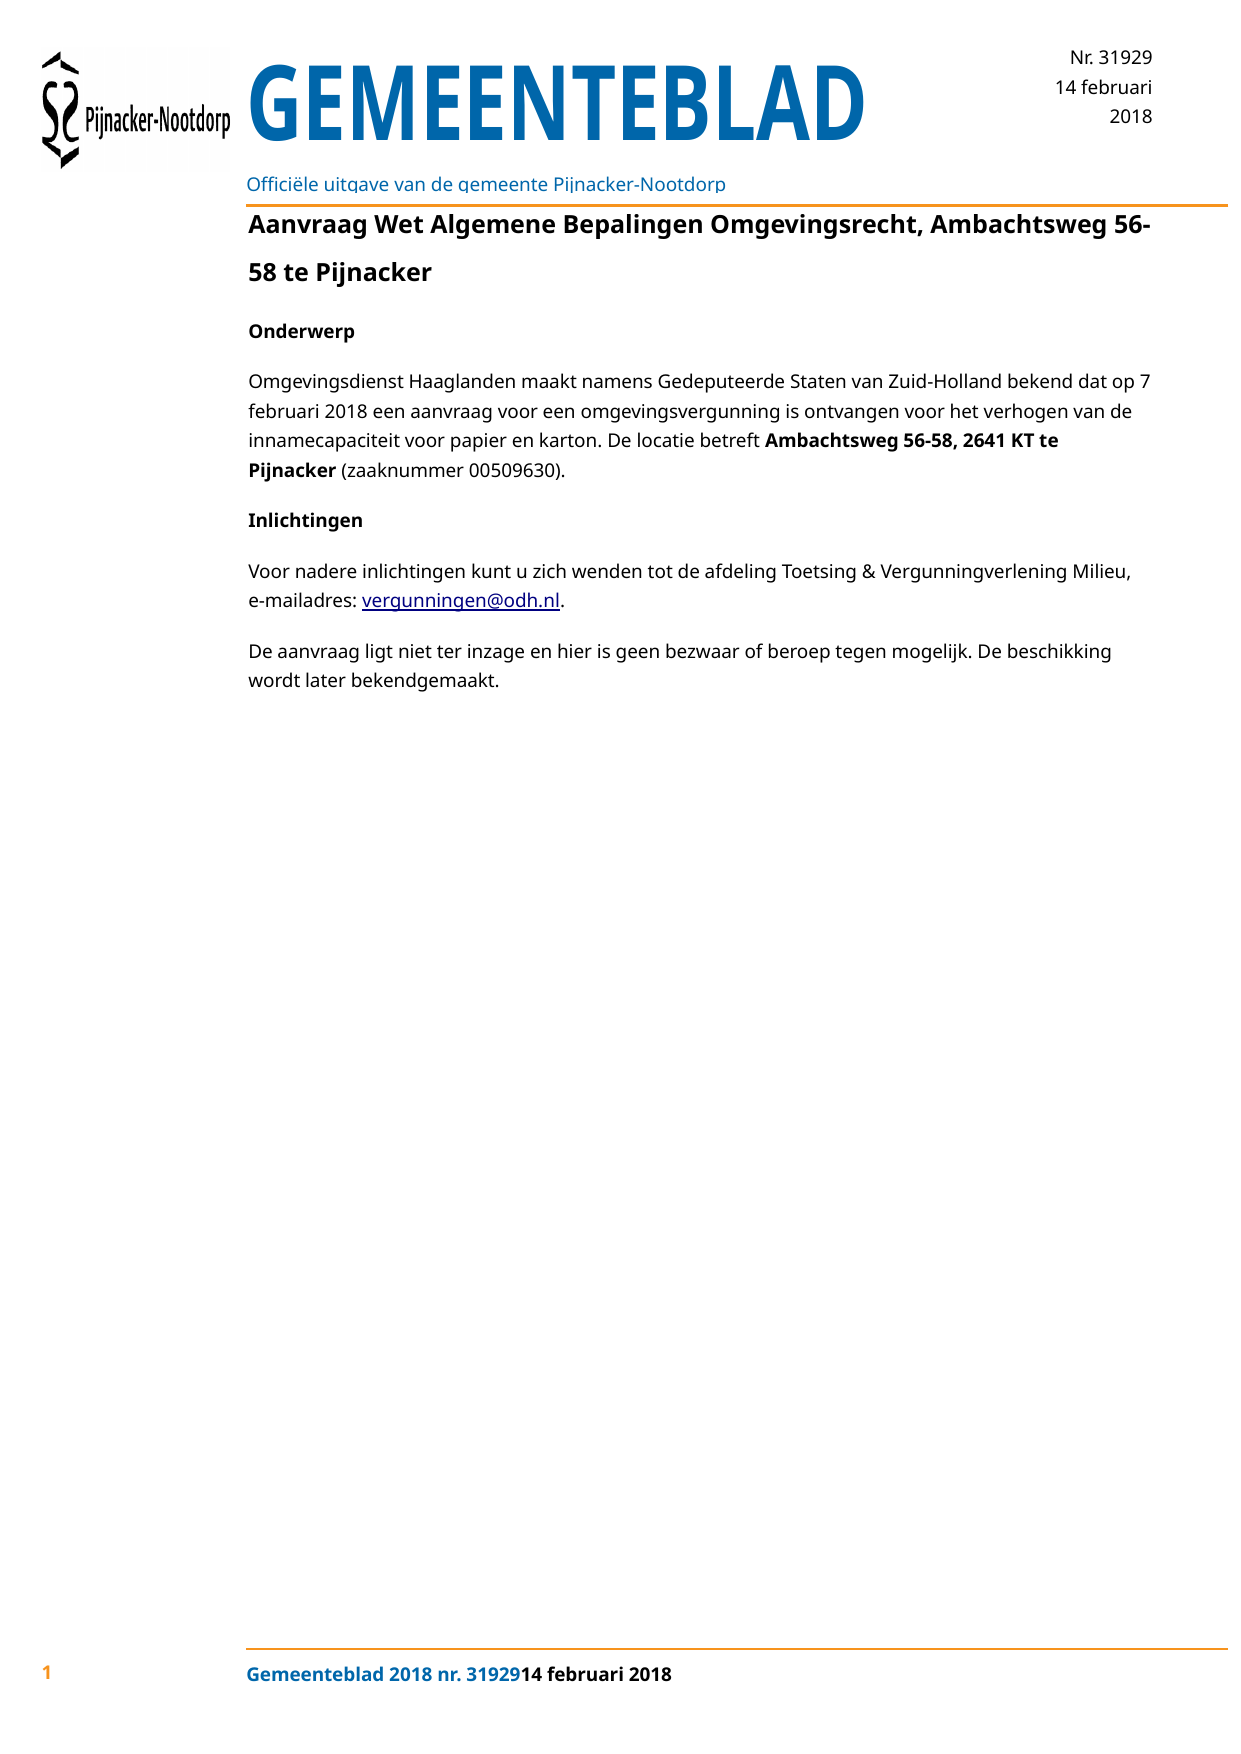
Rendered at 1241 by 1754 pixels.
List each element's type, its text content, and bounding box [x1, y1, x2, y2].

picture [41, 47, 231, 172]
text Omgevingsdienst Haaglanden maakt namens Gedeputeerde Staten van Zuid-Holland bekend dat op 7 februari 2018 een aanvraag voor een omgevingsvergunning is ontvangen voor het verhogen van de innamecapaciteit voor papier en karton. De locatie betreft Ambachtsweg 56-58, 2641 KT te Pijnacker (zaaknummer 00509630). [248, 368, 1152, 483]
text Inlichtingen [248, 507, 1152, 533]
text Onderwerp [248, 318, 1152, 344]
text De aanvraag ligt niet ter inzage en hier is geen bezwaar of beroep tegen mogelijk. De beschikking wordt later bekendgemaakt. [248, 638, 1152, 693]
text Voor nadere inlichtingen kunt u zich wenden tot de afdeling Toetsing & Vergunningverlening Milieu, e-mailadres: vergunningen@odh.nl. [248, 558, 1152, 613]
text Aanvraag Wet Algemene Bepalingen Omgevingsrecht, Ambachtsweg 56-58 te Pijnacker [248, 207, 1152, 288]
